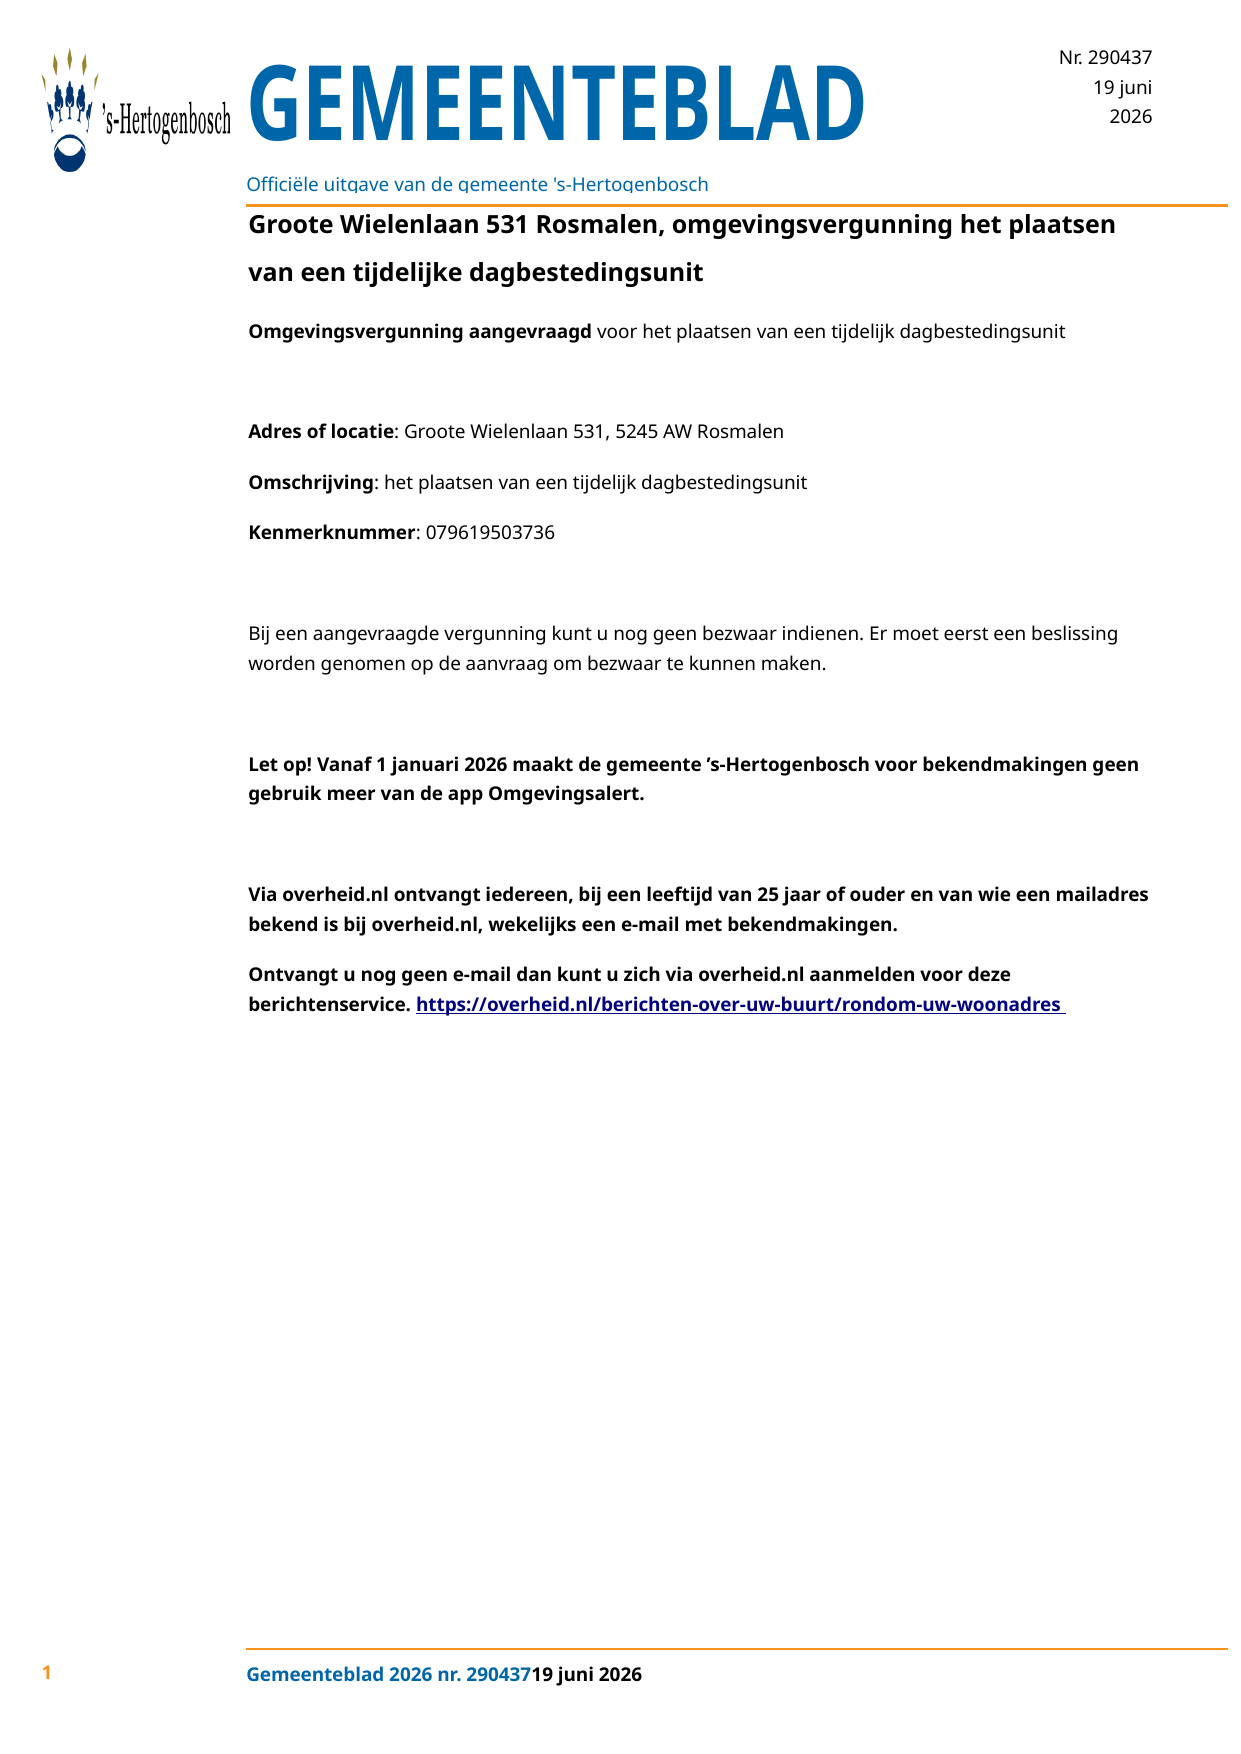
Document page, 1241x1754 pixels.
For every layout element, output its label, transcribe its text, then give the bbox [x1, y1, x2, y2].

picture [41, 47, 231, 172]
text Let op! Vanaf 1 januari 2026 maakt de gemeente ’s-Hertogenbosch voor bekendmakingen geen gebruik meer van de app Omgevingsalert. [248, 751, 1152, 806]
text Omgevingsvergunning aangevraagd voor het plaatsen van een tijdelijk dagbestedingsunit [248, 318, 1152, 344]
text Ontvangt u nog geen e-mail dan kunt u zich via overheid.nl aanmelden voor deze berichtenservice. https://overheid.nl/berichten-over-uw-buurt/rondom-uw-woonadres [248, 961, 1152, 1017]
text Omschrijving: het plaatsen van een tijdelijk dagbestedingsunit [248, 469, 1152, 495]
text Groote Wielenlaan 531 Rosmalen, omgevingsvergunning het plaatsen van een tijdelijke dagbestedingsunit [248, 207, 1152, 288]
text Kenmerknummer: 079619503736 [248, 519, 1152, 545]
text Via overheid.nl ontvangt iedereen, bij een leeftijd van 25 jaar of ouder en van wie een mailadres bekend is bij overheid.nl, wekelijks een e-mail met bekendmakingen. [248, 881, 1152, 937]
text Bij een aangevraagde vergunning kunt u nog geen bezwaar indienen. Er moet eerst een beslissing worden genomen op de aanvraag om bezwaar te kunnen maken. [248, 620, 1152, 676]
text Adres of locatie: Groote Wielenlaan 531, 5245 AW Rosmalen [248, 419, 1152, 444]
